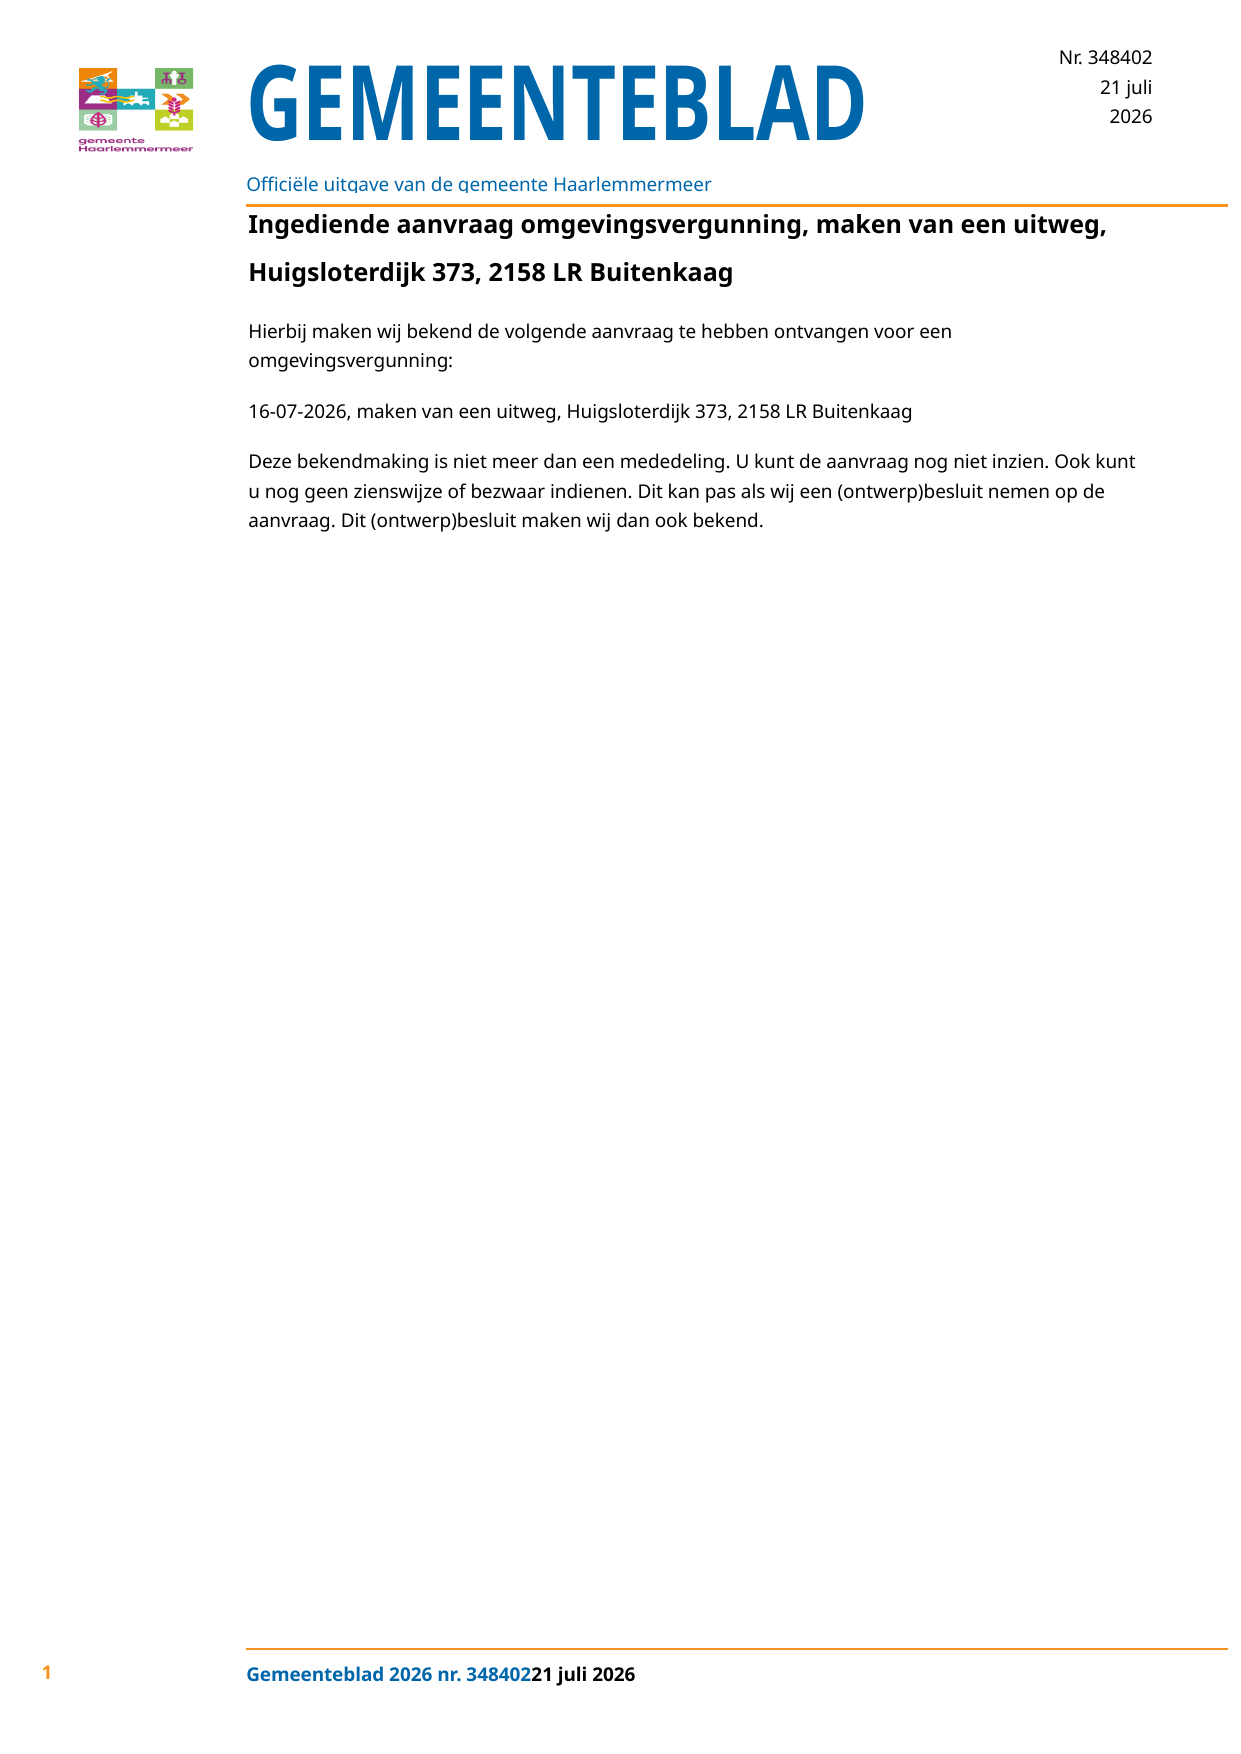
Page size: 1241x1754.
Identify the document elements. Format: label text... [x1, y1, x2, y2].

text Ingediende aanvraag omgevingsvergunning, maken van een uitweg, Huigsloterdijk 373, 2158 LR Buitenkaag [248, 207, 1152, 288]
picture [41, 47, 231, 172]
text 16-07-2026, maken van een uitweg, Huigsloterdijk 373, 2158 LR Buitenkaag [248, 398, 1152, 424]
text Hierbij maken wij bekend de volgende aanvraag te hebben ontvangen voor een omgevingsvergunning: [248, 318, 1152, 373]
text Deze bekendmaking is niet meer dan een mededeling. U kunt de aanvraag nog niet inzien. Ook kunt u nog geen zienswijze of bezwaar indienen. Dit kan pas als wij een (ontwerp)besluit nemen op de aanvraag. Dit (ontwerp)besluit maken wij dan ook bekend. [248, 448, 1152, 533]
